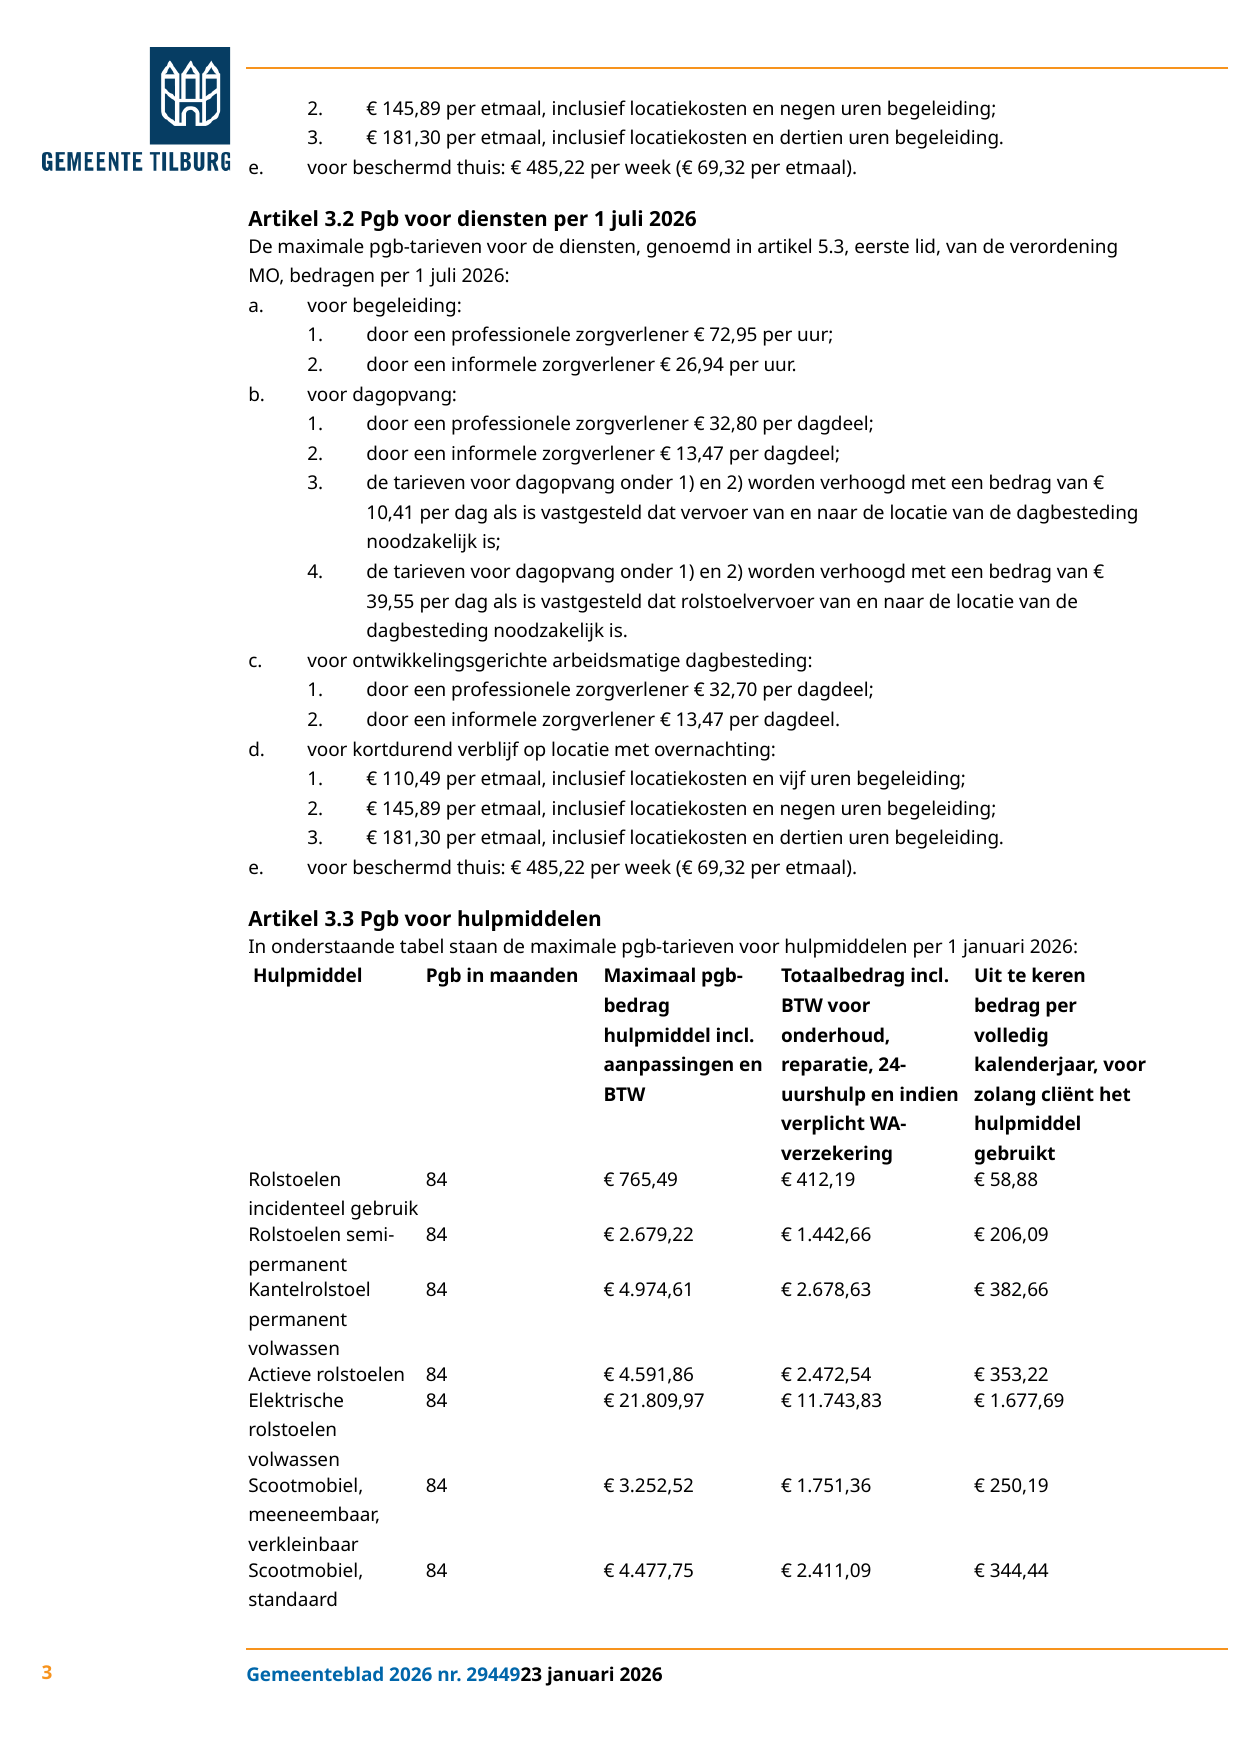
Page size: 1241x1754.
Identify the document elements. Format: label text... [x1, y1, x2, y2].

table_cell € 1.677,69 [974, 1387, 1152, 1472]
table_cell € 2.472,54 [781, 1361, 974, 1387]
list € 145,89 per etmaal, inclusief locatiekosten en negen uren begeleiding; [307, 795, 1152, 821]
table_cell Elektrische rolstoelen volwassen [248, 1387, 426, 1472]
table_cell € 58,88 [974, 1166, 1152, 1221]
list € 145,89 per etmaal, inclusief locatiekosten en negen uren begeleiding; [307, 95, 1152, 121]
list de tarieven voor dagopvang onder 1) en 2) worden verhoogd met een bedrag van € 10,41 per dag als is vastgesteld dat vervoer van en naar de locatie van de dagbesteding noodzakelijk is; [307, 469, 1152, 554]
table_cell € 765,49 [603, 1166, 781, 1221]
table_cell € 4.974,61 [603, 1276, 781, 1361]
table_cell € 1.751,36 [781, 1472, 974, 1557]
table_cell € 21.809,97 [603, 1387, 781, 1472]
list € 181,30 per etmaal, inclusief locatiekosten en dertien uren begeleiding. [307, 824, 1152, 850]
table_cell 84 [426, 1387, 603, 1472]
list door een informele zorgverlener € 26,94 per uur. [307, 351, 1152, 377]
table_cell € 1.442,66 [781, 1221, 974, 1276]
table_cell Actieve rolstoelen [248, 1361, 426, 1387]
list door een informele zorgverlener € 13,47 per dagdeel; [307, 440, 1152, 466]
table_cell 84 [426, 1361, 603, 1387]
list door een professionele zorgverlener € 32,70 per dagdeel; [307, 677, 1152, 702]
table_header Maximaal pgb-bedrag hulpmiddel incl. aanpassingen en BTW [603, 963, 781, 1166]
list door een professionele zorgverlener € 72,95 per uur; [307, 322, 1152, 347]
text Artikel 3.3 Pgb voor hulpmiddelen [248, 904, 1152, 933]
table_cell € 2.679,22 [603, 1221, 781, 1276]
table_cell 84 [426, 1472, 603, 1557]
list voor beschermd thuis: € 485,22 per week (€ 69,32 per etmaal). [248, 854, 1152, 880]
text In onderstaande tabel staan de maximale pgb-tarieven voor hulpmiddelen per 1 januari 2026: [248, 933, 1152, 959]
list voor kortdurend verblijf op locatie met overnachting: [248, 736, 1152, 761]
table_cell € 382,66 [974, 1276, 1152, 1361]
list door een professionele zorgverlener € 32,80 per dagdeel; [307, 410, 1152, 436]
table_cell 84 [426, 1276, 603, 1361]
table_cell 84 [426, 1221, 603, 1276]
list voor beschermd thuis: € 485,22 per week (€ 69,32 per etmaal). [248, 154, 1152, 180]
table_cell € 344,44 [974, 1557, 1152, 1612]
table_header Totaalbedrag incl. BTW voor onderhoud, reparatie, 24-uurshulp en indien verplicht WA-verzekering [781, 963, 974, 1166]
table_cell € 412,19 [781, 1166, 974, 1221]
table_cell € 250,19 [974, 1472, 1152, 1557]
list de tarieven voor dagopvang onder 1) en 2) worden verhoogd met een bedrag van € 39,55 per dag als is vastgesteld dat rolstoelvervoer van en naar de locatie van de dagbesteding noodzakelijk is. [307, 558, 1152, 643]
table_cell € 4.591,86 [603, 1361, 781, 1387]
text Artikel 3.2 Pgb voor diensten per 1 juli 2026 [248, 204, 1152, 233]
list € 110,49 per etmaal, inclusief locatiekosten en vijf uren begeleiding; [307, 765, 1152, 791]
table_cell Kantelrolstoel permanent volwassen [248, 1276, 426, 1361]
table_cell Rolstoelen incidenteel gebruik [248, 1166, 426, 1221]
table_cell € 353,22 [974, 1361, 1152, 1387]
table_cell Scootmobiel, meeneembaar, verkleinbaar [248, 1472, 426, 1557]
table_cell € 11.743,83 [781, 1387, 974, 1472]
list € 181,30 per etmaal, inclusief locatiekosten en dertien uren begeleiding. [307, 124, 1152, 150]
table_cell € 2.678,63 [781, 1276, 974, 1361]
table_header Pgb in maanden [426, 963, 603, 1166]
table_cell € 4.477,75 [603, 1557, 781, 1612]
table_header Hulpmiddel [248, 963, 426, 1166]
table_header Uit te keren bedrag per volledig kalenderjaar, voor zolang cliënt het hulpmiddel gebruikt [974, 963, 1152, 1166]
list voor ontwikkelingsgerichte arbeidsmatige dagbesteding: [248, 647, 1152, 673]
table_cell 84 [426, 1557, 603, 1612]
list voor begeleiding: [248, 292, 1152, 318]
picture [41, 47, 231, 172]
table_cell Rolstoelen semi- permanent [248, 1221, 426, 1276]
list voor dagopvang: [248, 381, 1152, 406]
table_cell 84 [426, 1166, 603, 1221]
table_cell € 206,09 [974, 1221, 1152, 1276]
text De maximale pgb-tarieven voor de diensten, genoemd in artikel 5.3, eerste lid, van de verordening MO, bedragen per 1 juli 2026: [248, 233, 1152, 288]
table_cell € 2.411,09 [781, 1557, 974, 1612]
list door een informele zorgverlener € 13,47 per dagdeel. [307, 706, 1152, 732]
table_cell Scootmobiel, standaard [248, 1557, 426, 1612]
table_cell € 3.252,52 [603, 1472, 781, 1557]
